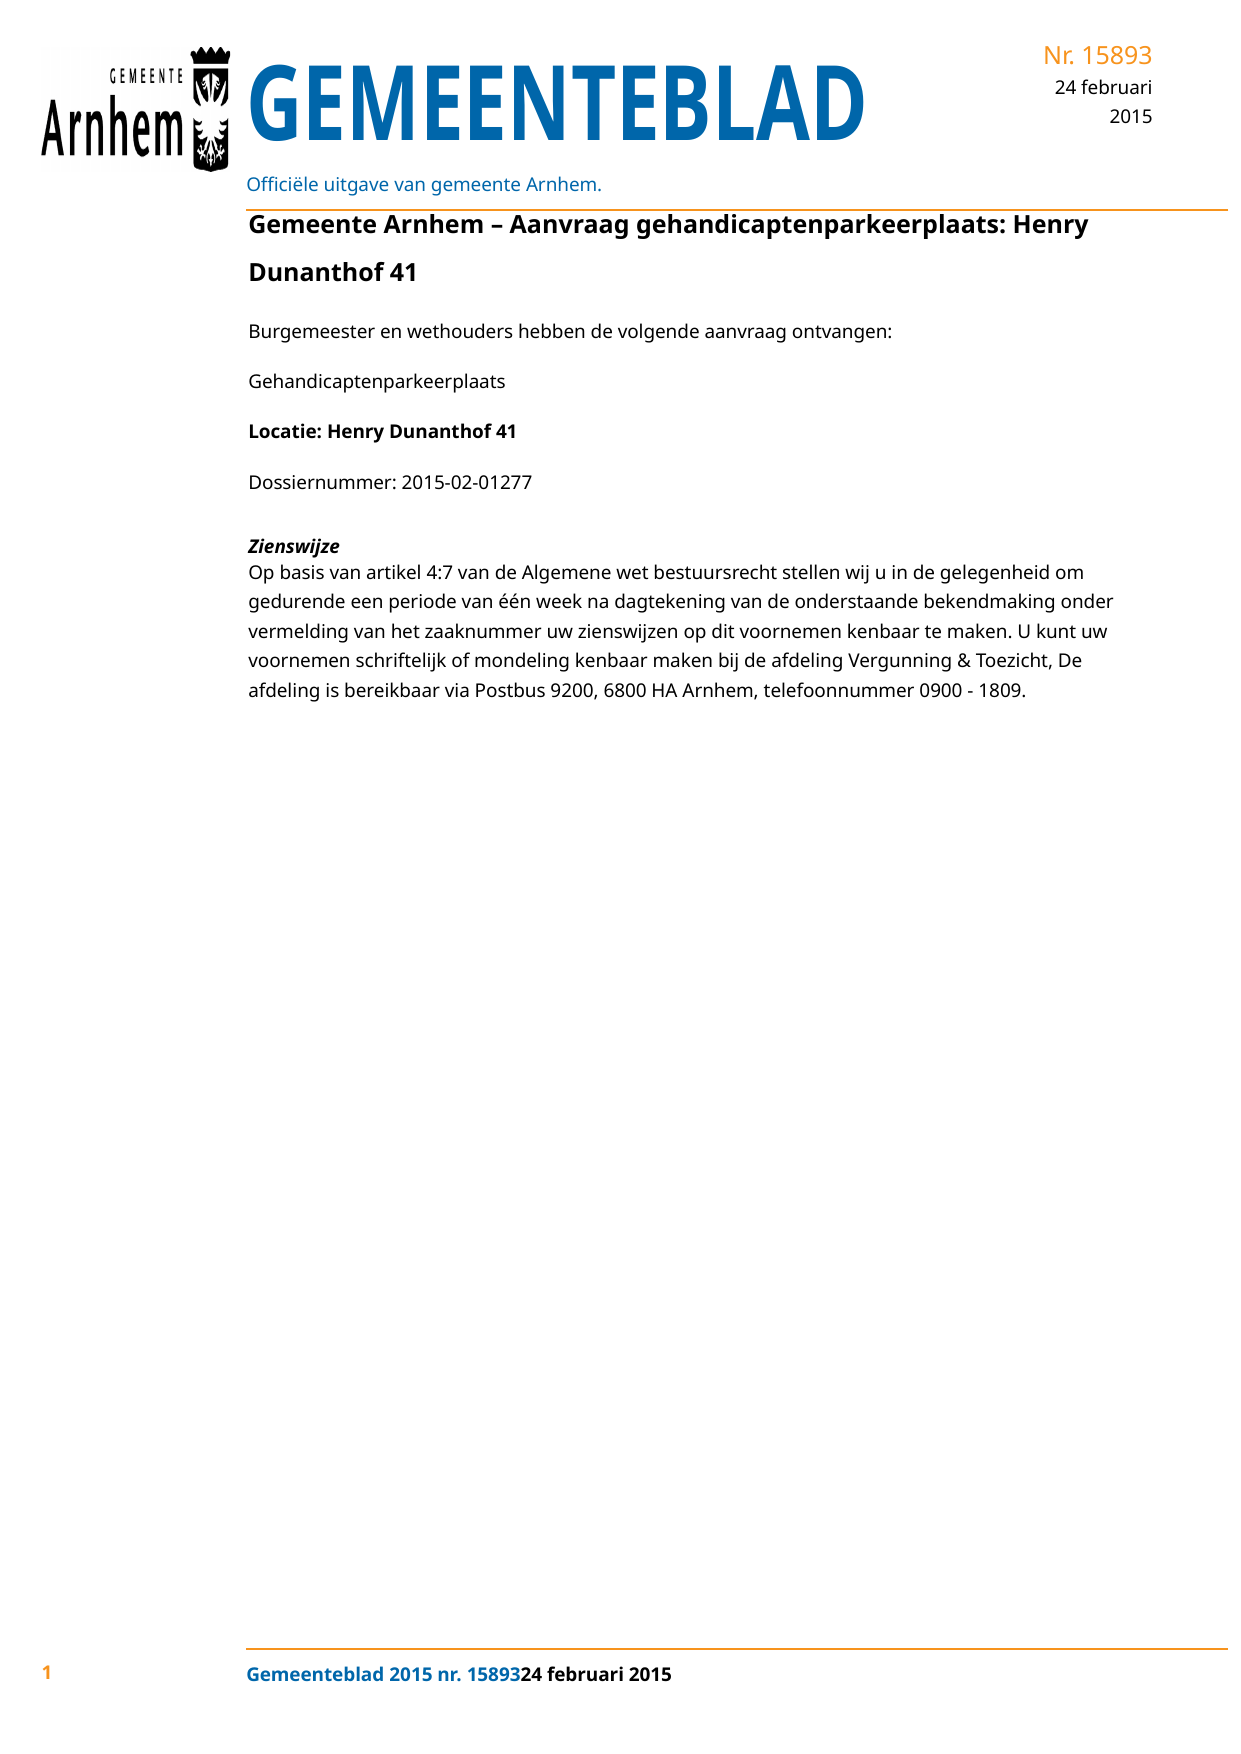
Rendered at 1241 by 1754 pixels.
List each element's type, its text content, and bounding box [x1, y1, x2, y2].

text Dossiernummer: 2015-02-01277 [248, 469, 1152, 495]
text Burgemeester en wethouders hebben de volgende aanvraag ontvangen: [248, 318, 1152, 344]
picture [41, 47, 231, 172]
text Gehandicaptenparkeerplaats [248, 368, 1152, 394]
text Gemeente Arnhem – Aanvraag gehandicaptenparkeerplaats: Henry Dunanthof 41 [248, 211, 1152, 288]
text Locatie: Henry Dunanthof 41 [248, 419, 1152, 444]
text Zienswijze [248, 533, 1152, 559]
text Op basis van artikel 4:7 van de Algemene wet bestuursrecht stellen wij u in de gelegenheid om gedurende een periode van één week na dagtekening van de onderstaande bekendmaking onder vermelding van het zaaknummer uw zienswijzen op dit voornemen kenbaar te maken. U kunt uw voornemen schriftelijk of mondeling kenbaar maken bij de afdeling Vergunning & Toezicht, De afdeling is bereikbaar via Postbus 9200, 6800 HA Arnhem, telefoonnummer 0900 - 1809. [248, 559, 1152, 703]
